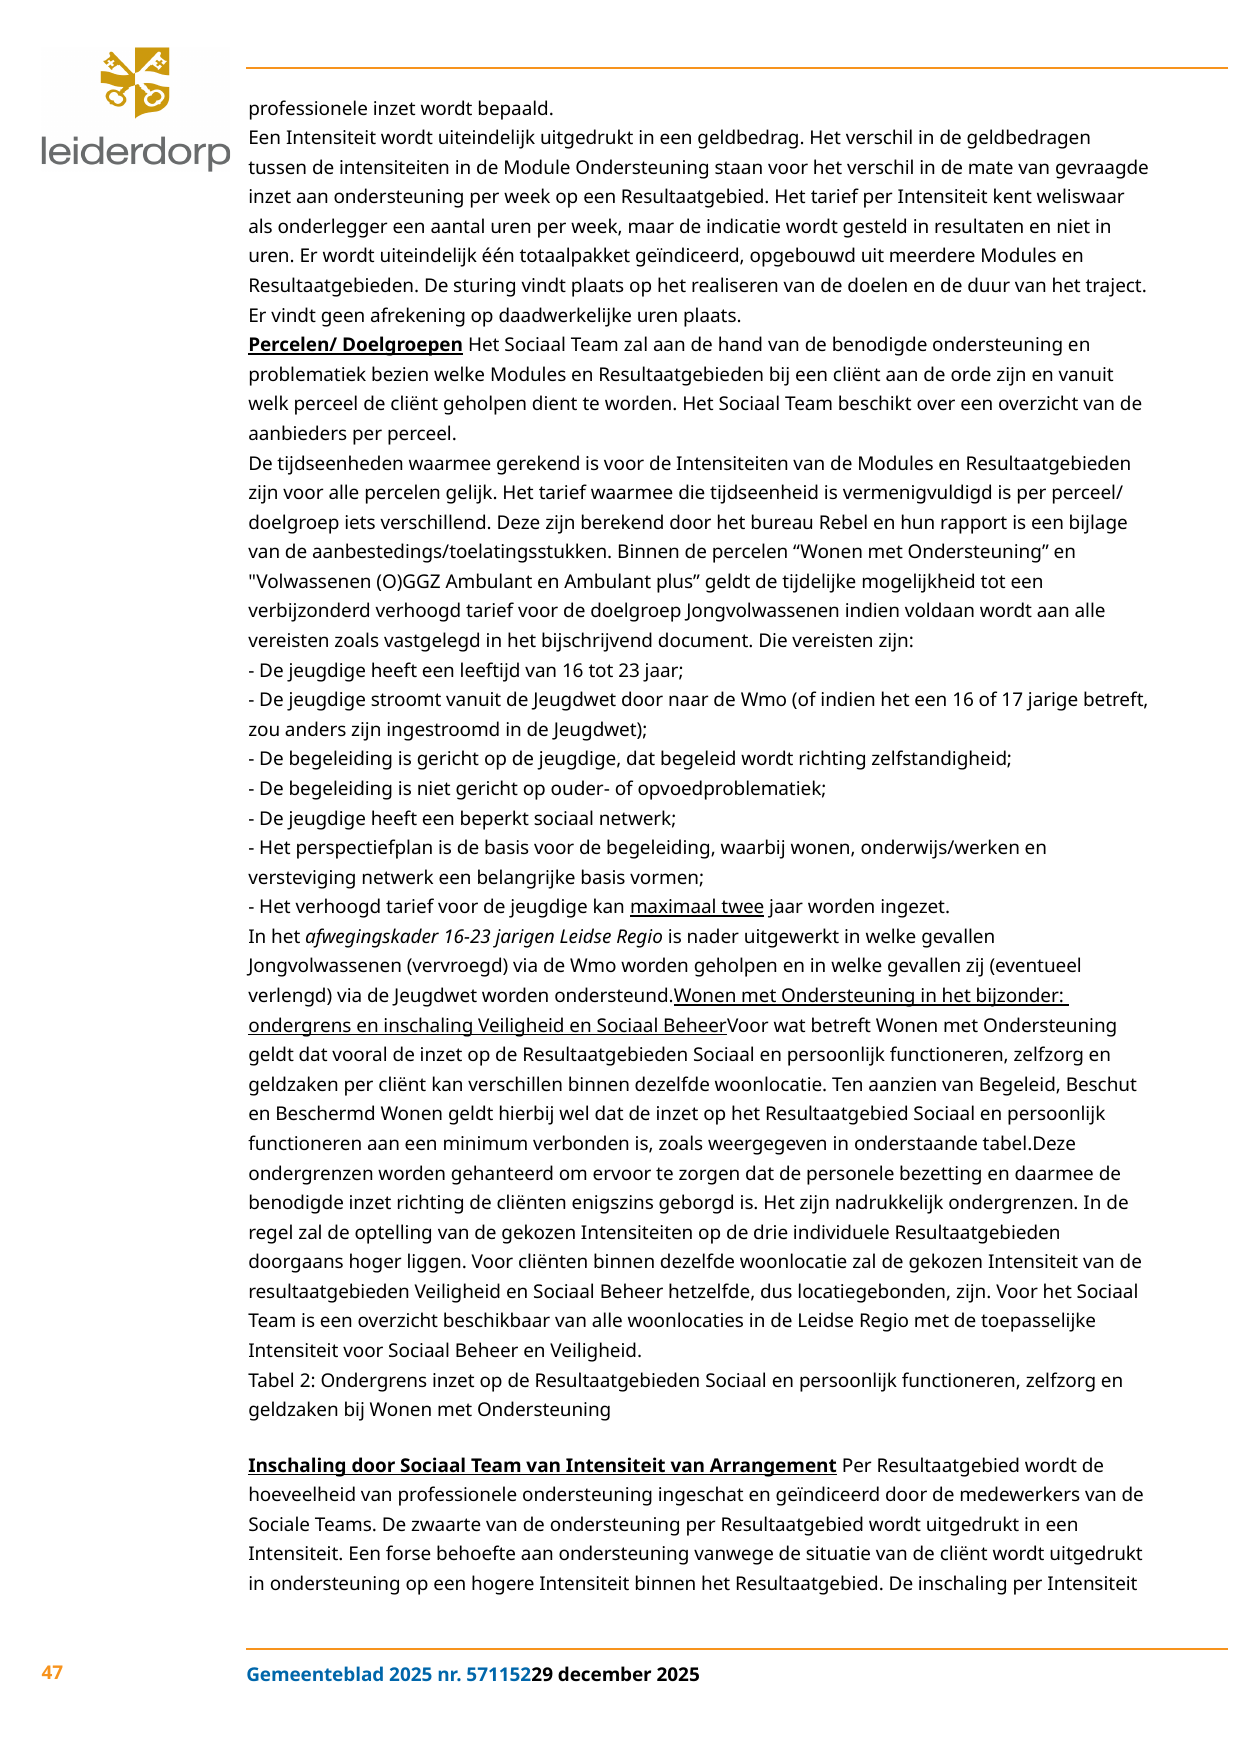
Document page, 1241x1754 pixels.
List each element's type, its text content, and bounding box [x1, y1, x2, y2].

text Inschaling door Sociaal Team van Intensiteit van Arrangement Per Resultaatgebied wordt de hoeveelheid van professionele ondersteuning ingeschat en geïndiceerd door de medewerkers van de Sociale Teams. De zwaarte van de ondersteuning per Resultaatgebied wordt uitgedrukt in een Intensiteit. Een forse behoefte aan ondersteuning vanwege de situatie van de cliënt wordt uitgedrukt in ondersteuning op een hogere Intensiteit binnen het Resultaatgebied. De inschaling per Intensiteit [248, 1452, 1152, 1596]
text - Het verhoogd tarief voor de jeugdige kan maximaal twee jaar worden ingezet. [248, 893, 1152, 919]
text - De begeleiding is gericht op de jeugdige, dat begeleid wordt richting zelfstandigheid; [248, 746, 1152, 771]
picture [41, 47, 231, 172]
text - De begeleiding is niet gericht op ouder- of opvoedproblematiek; [248, 775, 1152, 801]
text professionele inzet wordt bepaald. [248, 95, 1152, 121]
text Tabel 2: Ondergrens inzet op de Resultaatgebieden Sociaal en persoonlijk functioneren, zelfzorg en geldzaken bij Wonen met Ondersteuning [248, 1367, 1152, 1422]
text - De jeugdige heeft een beperkt sociaal netwerk; [248, 805, 1152, 831]
text - De jeugdige stroomt vanuit de Jeugdwet door naar de Wmo (of indien het een 16 of 17 jarige betreft, zou anders zijn ingestroomd in de Jeugdwet); [248, 686, 1152, 742]
text - Het perspectiefplan is de basis voor de begeleiding, waarbij wonen, onderwijs/werken en versteviging netwerk een belangrijke basis vormen; [248, 834, 1152, 890]
text Percelen/ Doelgroepen Het Sociaal Team zal aan de hand van de benodigde ondersteuning en problematiek bezien welke Modules en Resultaatgebieden bij een cliënt aan de orde zijn en vanuit welk perceel de cliënt geholpen dient te worden. Het Sociaal Team beschikt over een overzicht van de aanbieders per perceel. [248, 331, 1152, 446]
text In het afwegingskader 16-23 jarigen Leidse Regio is nader uitgewerkt in welke gevallen Jongvolwassenen (vervroegd) via de Wmo worden geholpen en in welke gevallen zij (eventueel verlengd) via de Jeugdwet worden ondersteund.Wonen met Ondersteuning in het bijzonder: ondergrens en inschaling Veiligheid en Sociaal BeheerVoor wat betreft Wonen met Ondersteuning geldt dat vooral de inzet op de Resultaatgebieden Sociaal en persoonlijk functioneren, zelfzorg en geldzaken per cliënt kan verschillen binnen dezelfde woonlocatie. Ten aanzien van Begeleid, Beschut en Beschermd Wonen geldt hierbij wel dat de inzet op het Resultaatgebied Sociaal en persoonlijk functioneren aan een minimum verbonden is, zoals weergegeven in onderstaande tabel.Deze ondergrenzen worden gehanteerd om ervoor te zorgen dat de personele bezetting en daarmee de benodigde inzet richting de cliënten enigszins geborgd is. Het zijn nadrukkelijk ondergrenzen. In de regel zal de optelling van de gekozen Intensiteiten op de drie individuele Resultaatgebieden doorgaans hoger liggen. Voor cliënten binnen dezelfde woonlocatie zal de gekozen Intensiteit van de resultaatgebieden Veiligheid en Sociaal Beheer hetzelfde, dus locatiegebonden, zijn. Voor het Sociaal Team is een overzicht beschikbaar van alle woonlocaties in de Leidse Regio met de toepasselijke Intensiteit voor Sociaal Beheer en Veiligheid. [248, 923, 1152, 1363]
text De tijdseenheden waarmee gerekend is voor de Intensiteiten van de Modules en Resultaatgebieden zijn voor alle percelen gelijk. Het tarief waarmee die tijdseenheid is vermenigvuldigd is per perceel/ doelgroep iets verschillend. Deze zijn berekend door het bureau Rebel en hun rapport is een bijlage van de aanbestedings/toelatingsstukken. Binnen de percelen “Wonen met Ondersteuning” en "Volwassenen (O)GGZ Ambulant en Ambulant plus” geldt de tijdelijke mogelijkheid tot een verbijzonderd verhoogd tarief voor de doelgroep Jongvolwassenen indien voldaan wordt aan alle vereisten zoals vastgelegd in het bijschrijvend document. Die vereisten zijn: [248, 450, 1152, 653]
text - De jeugdige heeft een leeftijd van 16 tot 23 jaar; [248, 657, 1152, 683]
text Een Intensiteit wordt uiteindelijk uitgedrukt in een geldbedrag. Het verschil in de geldbedragen tussen de intensiteiten in de Module Ondersteuning staan voor het verschil in de mate van gevraagde inzet aan ondersteuning per week op een Resultaatgebied. Het tarief per Intensiteit kent weliswaar als onderlegger een aantal uren per week, maar de indicatie wordt gesteld in resultaten en niet in uren. Er wordt uiteindelijk één totaalpakket geïndiceerd, opgebouwd uit meerdere Modules en Resultaatgebieden. De sturing vindt plaats op het realiseren van de doelen en de duur van het traject. Er vindt geen afrekening op daadwerkelijke uren plaats. [248, 124, 1152, 328]
